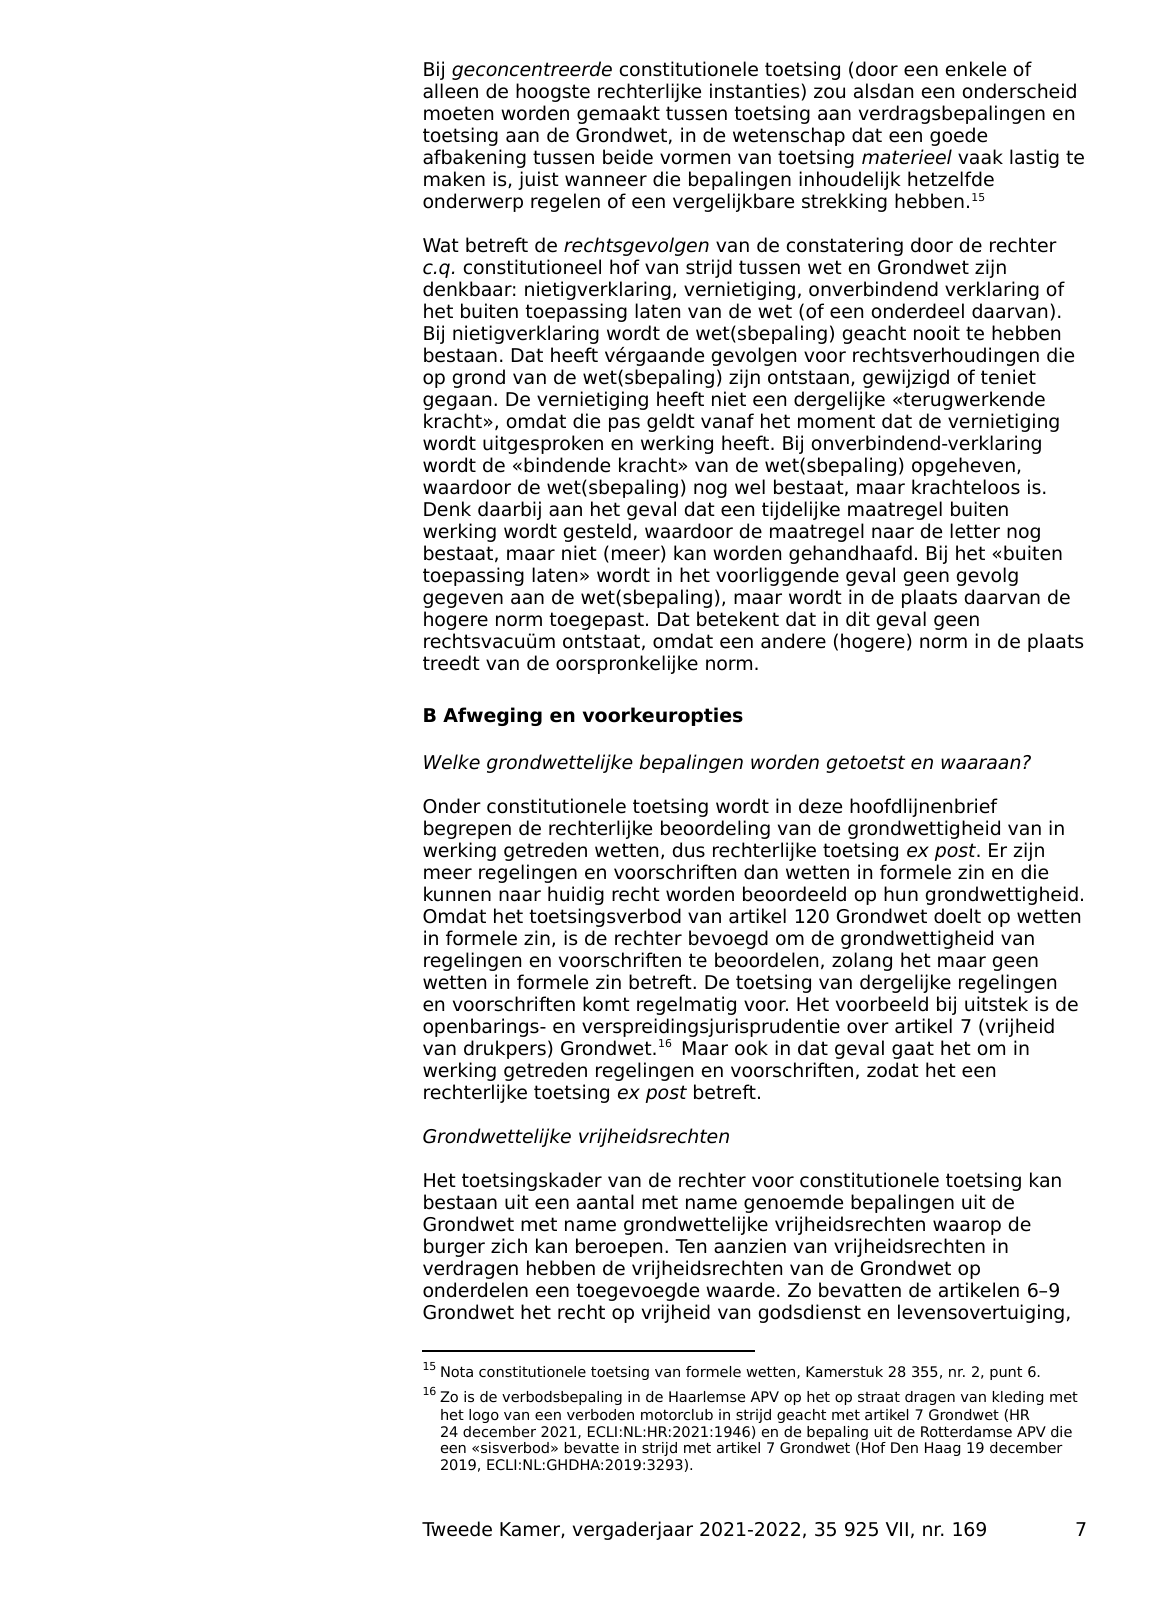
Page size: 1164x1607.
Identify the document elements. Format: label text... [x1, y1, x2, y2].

text Zo is de verbodsbepaling in de Haarlemse APV op het op straat dragen van kleding met het logo van een verboden motorclub in strijd geacht met artikel 7 Grondwet (HR 24 december 2021, ECLI:NL:HR:2021:1946) en de bepaling uit de Rotterdamse APV die een «sisverbod» bevatte in strijd met artikel 7 Grondwet (Hof Den Haag 19 december 2019, ECLI:NL:GHDHA:2019:3293). [422, 1385, 1087, 1474]
text Wat betreft de rechtsgevolgen van de constatering door de rechter c.q. constitutioneel hof van strijd tussen wet en Grondwet zijn denkbaar: nietigverklaring, vernietiging, onverbindend verklaring of het buiten toepassing laten van de wet (of een onderdeel daarvan). Bij nietigverklaring wordt de wet(sbepaling) geacht nooit te hebben bestaan. Dat heeft vérgaande gevolgen voor rechtsverhoudingen die op grond van de wet(sbepaling) zijn ontstaan, gewijzigd of teniet gegaan. De vernietiging heeft niet een dergelijke «terugwerkende kracht», omdat die pas geldt vanaf het moment dat de vernietiging wordt uitgesproken en werking heeft. Bij onverbindend-verklaring wordt de «bindende kracht» van de wet(sbepaling) opgeheven, waardoor de wet(sbepaling) nog wel bestaat, maar krachteloos is. Denk daarbij aan het geval dat een tijdelijke maatregel buiten werking wordt gesteld, waardoor de maatregel naar de letter nog bestaat, maar niet (meer) kan worden gehandhaafd. Bij het «buiten toepassing laten» wordt in het voorliggende geval geen gevolg gegeven aan de wet(sbepaling), maar wordt in de plaats daarvan de hogere norm toegepast. Dat betekent dat in dit geval geen rechtsvacuüm ontstaat, omdat een andere (hogere) norm in de plaats treedt van de oorspronkelijke norm. [422, 235, 1087, 675]
subtitle B Afweging en voorkeuropties [422, 705, 1087, 727]
subtitle Welke grondwettelijke bepalingen worden getoetst en waaraan? [422, 752, 1087, 774]
text Onder constitutionele toetsing wordt in deze hoofdlijnenbrief begrepen de rechterlijke beoordeling van de grondwettigheid van in werking getreden wetten, dus rechterlijke toetsing ex post. Er zijn meer regelingen en voorschriften dan wetten in formele zin en die kunnen naar huidig recht worden beoordeeld op hun grondwettigheid. Omdat het toetsingsverbod van artikel 120 Grondwet doelt op wetten in formele zin, is de rechter bevoegd om de grondwettigheid van regelingen en voorschriften te beoordelen, zolang het maar geen wetten in formele zin betreft. De toetsing van dergelijke regelingen en voorschriften komt regelmatig voor. Het voorbeeld bij uitstek is de openbarings- en verspreidingsjurisprudentie over artikel 7 (vrijheid van drukpers) Grondwet. Maar ook in dat geval gaat het om in werking getreden regelingen en voorschriften, zodat het een rechterlijke toetsing ex post betreft. [422, 796, 1087, 1103]
text Het toetsingskader van de rechter voor constitutionele toetsing kan bestaan uit een aantal met name genoemde bepalingen uit de Grondwet met name grondwettelijke vrijheidsrechten waarop de burger zich kan beroepen. Ten aanzien van vrijheidsrechten in verdragen hebben de vrijheidsrechten van de Grondwet op onderdelen een toegevoegde waarde. Zo bevatten de artikelen 6–9 Grondwet het recht op vrijheid van godsdienst en levensovertuiging, [422, 1170, 1087, 1324]
subtitle Grondwettelijke vrijheidsrechten [422, 1126, 1087, 1148]
text Nota constitutionele toetsing van formele wetten, Kamerstuk 28 355, nr. 2, punt 6. [422, 1360, 1087, 1382]
text Bij geconcentreerde constitutionele toetsing (door een enkele of alleen de hoogste rechterlijke instanties) zou alsdan een onderscheid moeten worden gemaakt tussen toetsing aan verdragsbepalingen en toetsing aan de Grondwet, in de wetenschap dat een goede afbakening tussen beide vormen van toetsing materieel vaak lastig te maken is, juist wanneer die bepalingen inhoudelijk hetzelfde onderwerp regelen of een vergelijkbare strekking hebben. [422, 59, 1087, 213]
